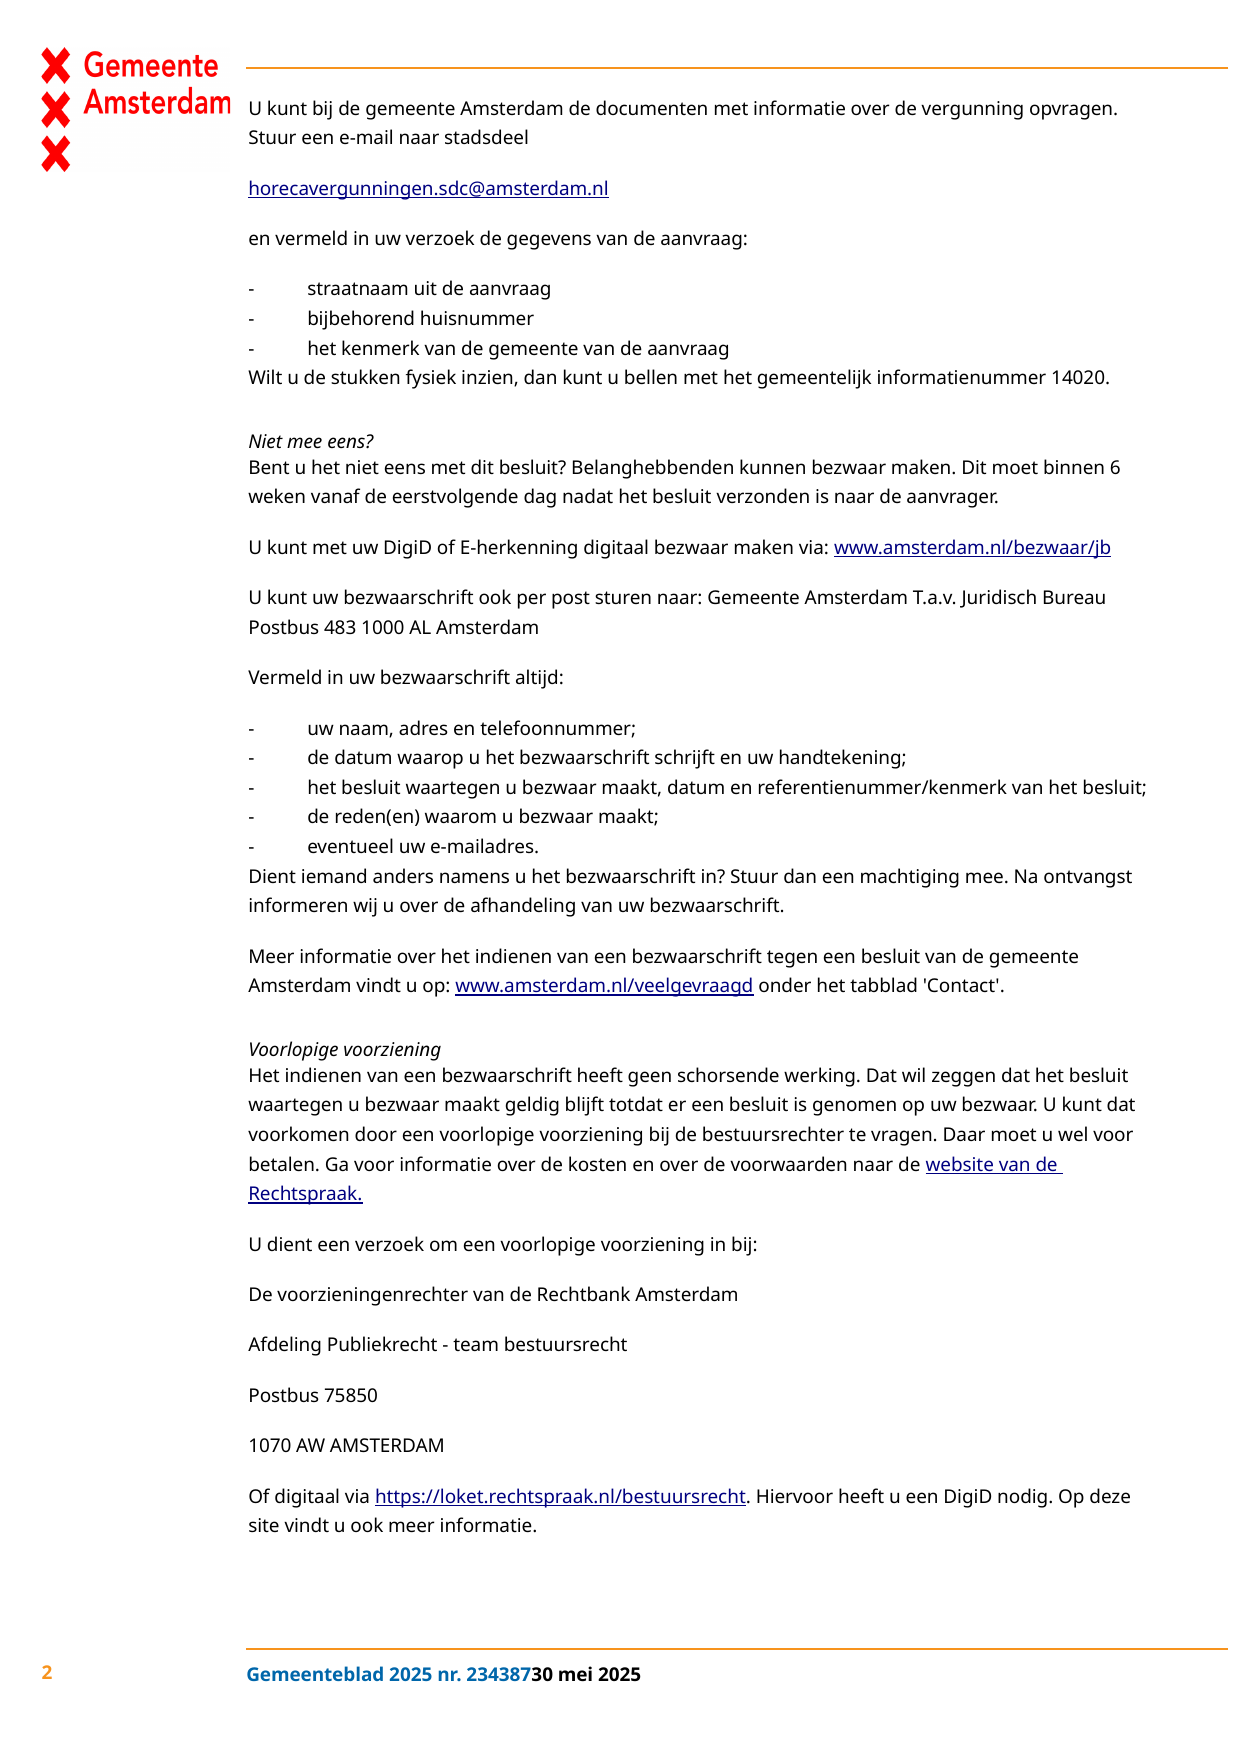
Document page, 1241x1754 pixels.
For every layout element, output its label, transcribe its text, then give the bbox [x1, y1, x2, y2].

picture [41, 47, 231, 172]
text Postbus 75850 [248, 1382, 1152, 1408]
text Afdeling Publiekrecht - team bestuursrecht [248, 1332, 1152, 1357]
text Voorlopige voorziening [248, 1036, 1152, 1062]
list uw naam, adres en telefoonnummer; [248, 715, 1152, 741]
text Meer informatie over het indienen van een bezwaarschrift tegen een besluit van de gemeente Amsterdam vindt u op: www.amsterdam.nl/veelgevraagd onder het tabblad 'Contact'. [248, 943, 1152, 998]
text 1070 AW AMSTERDAM [248, 1432, 1152, 1458]
text Bent u het niet eens met dit besluit? Belanghebbenden kunnen bezwaar maken. Dit moet binnen 6 weken vanaf de eerstvolgende dag nadat het besluit verzonden is naar de aanvrager. [248, 454, 1152, 509]
text Vermeld in uw bezwaarschrift altijd: [248, 664, 1152, 690]
text U dient een verzoek om een voorlopige voorziening in bij: [248, 1231, 1152, 1257]
list het kenmerk van de gemeente van de aanvraag [248, 335, 1152, 361]
text Het indienen van een bezwaarschrift heeft geen schorsende werking. Dat wil zeggen dat het besluit waartegen u bezwaar maakt geldig blijft totdat er een besluit is genomen op uw bezwaar. U kunt dat voorkomen door een voorlopige voorziening bij de bestuursrechter te vragen. Daar moet u wel voor betalen. Ga voor informatie over de kosten en over de voorwaarden naar de website van de Rechtspraak. [248, 1062, 1152, 1206]
text Dient iemand anders namens u het bezwaarschrift in? Stuur dan een machtiging mee. Na ontvangst informeren wij u over de afhandeling van uw bezwaarschrift. [248, 863, 1152, 918]
list bijbehorend huisnummer [248, 305, 1152, 331]
text horecavergunningen.sdc@amsterdam.nl [248, 175, 1152, 201]
text Niet mee eens? [248, 428, 1152, 454]
text U kunt bij de gemeente Amsterdam de documenten met informatie over de vergunning opvragen. Stuur een e-mail naar stadsdeel [248, 95, 1152, 150]
list straatnaam uit de aanvraag [248, 276, 1152, 301]
text Of digitaal via https://loket.rechtspraak.nl/bestuursrecht. Hiervoor heeft u een DigiD nodig. Op deze site vindt u ook meer informatie. [248, 1483, 1152, 1538]
list de reden(en) waarom u bezwaar maakt; [248, 804, 1152, 829]
list de datum waarop u het bezwaarschrift schrijft en uw handtekening; [248, 744, 1152, 770]
text Wilt u de stukken fysiek inzien, dan kunt u bellen met het gemeentelijk informatienummer 14020. [248, 364, 1152, 390]
list het besluit waartegen u bezwaar maakt, datum en referentienummer/kenmerk van het besluit; [248, 774, 1152, 800]
text en vermeld in uw verzoek de gegevens van de aanvraag: [248, 225, 1152, 251]
list eventueel uw e-mailadres. [248, 833, 1152, 859]
text U kunt uw bezwaarschrift ook per post sturen naar: Gemeente Amsterdam T.a.v. Juridisch Bureau Postbus 483 1000 AL Amsterdam [248, 584, 1152, 640]
text U kunt met uw DigiD of E-herkenning digitaal bezwaar maken via: www.amsterdam.nl/bezwaar/jb [248, 534, 1152, 560]
text De voorzieningenrechter van de Rechtbank Amsterdam [248, 1281, 1152, 1307]
